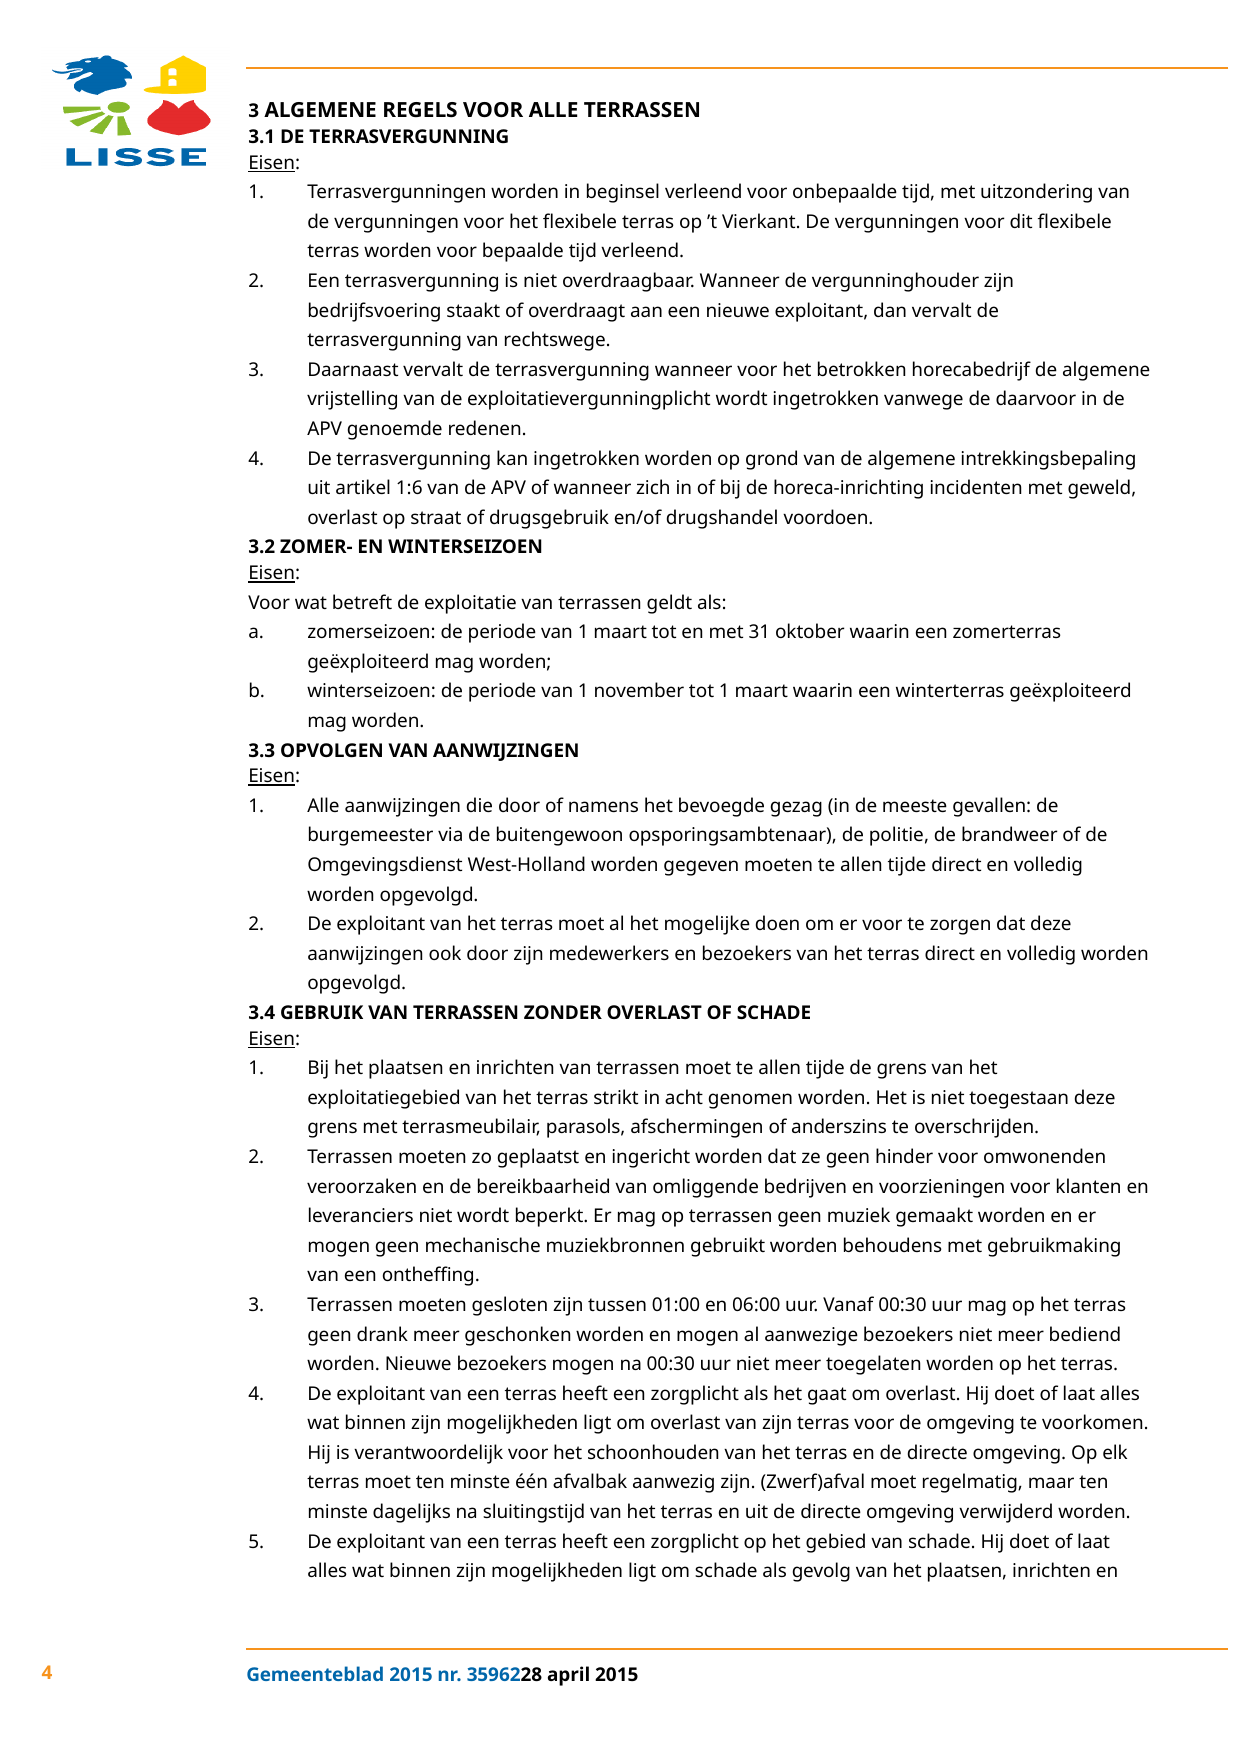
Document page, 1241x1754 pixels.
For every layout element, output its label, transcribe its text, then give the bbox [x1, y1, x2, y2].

text Eisen: [248, 1025, 1152, 1051]
text 3.4 GEBRUIK VAN TERRASSEN ZONDER OVERLAST OF SCHADE [248, 999, 1152, 1025]
list De exploitant van een terras heeft een zorgplicht op het gebied van schade. Hij doet of laat alles wat binnen zijn mogelijkheden ligt om schade als gevolg van het plaatsen, inrichten en [248, 1528, 1152, 1583]
list Bij het plaatsen en inrichten van terrassen moet te allen tijde de grens van het exploitatiegebied van het terras strikt in acht genomen worden. Het is niet toegestaan deze grens met terrasmeubilair, parasols, afschermingen of anderszins te overschrijden. [248, 1054, 1152, 1139]
text Eisen: [248, 149, 1152, 175]
text 3.2 ZOMER- EN WINTERSEIZOEN [248, 533, 1152, 559]
list Een terrasvergunning is niet overdraagbaar. Wanneer de vergunninghouder zijn bedrijfsvoering staakt of overdraagt aan een nieuwe exploitant, dan vervalt de terrasvergunning van rechtswege. [248, 267, 1152, 352]
text 3 ALGEMENE REGELS VOOR ALLE TERRASSEN [248, 95, 1152, 123]
text Eisen: [248, 559, 1152, 585]
list Daarnaast vervalt de terrasvergunning wanneer voor het betrokken horecabedrijf de algemene vrijstelling van de exploitatievergunningplicht wordt ingetrokken vanwege de daarvoor in de APV genoemde redenen. [248, 356, 1152, 441]
text Voor wat betreft de exploitatie van terrassen geldt als: [248, 589, 1152, 614]
list Terrassen moeten zo geplaatst en ingericht worden dat ze geen hinder voor omwonenden veroorzaken en de bereikbaarheid van omliggende bedrijven en voorzieningen voor klanten en leveranciers niet wordt beperkt. Er mag op terrassen geen muziek gemaakt worden en er mogen geen mechanische muziekbronnen gebruikt worden behoudens met gebruikmaking van een ontheffing. [248, 1143, 1152, 1287]
list De terrasvergunning kan ingetrokken worden op grond van de algemene intrekkingsbepaling uit artikel 1:6 van de APV of wanneer zich in of bij de horeca-inrichting incidenten met geweld, overlast op straat of drugsgebruik en/of drugshandel voordoen. [248, 445, 1152, 530]
list Terrassen moeten gesloten zijn tussen 01:00 en 06:00 uur. Vanaf 00:30 uur mag op het terras geen drank meer geschonken worden en mogen al aanwezige bezoekers niet meer bediend worden. Nieuwe bezoekers mogen na 00:30 uur niet meer toegelaten worden op het terras. [248, 1291, 1152, 1376]
list zomerseizoen: de periode van 1 maart tot en met 31 oktober waarin een zomerterras geëxploiteerd mag worden; [248, 618, 1152, 674]
text 3.3 OPVOLGEN VAN AANWIJZINGEN [248, 737, 1152, 762]
text Eisen: [248, 762, 1152, 788]
text 3.1 DE TERRASVERGUNNING [248, 123, 1152, 149]
list De exploitant van een terras heeft een zorgplicht als het gaat om overlast. Hij doet of laat alles wat binnen zijn mogelijkheden ligt om overlast van zijn terras voor de omgeving te voorkomen. Hij is verantwoordelijk voor het schoonhouden van het terras en de directe omgeving. Op elk terras moet ten minste één afvalbak aanwezig zijn. (Zwerf)afval moet regelmatig, maar ten minste dagelijks na sluitingstijd van het terras en uit de directe omgeving verwijderd worden. [248, 1380, 1152, 1524]
list De exploitant van het terras moet al het mogelijke doen om er voor te zorgen dat deze aanwijzingen ook door zijn medewerkers en bezoekers van het terras direct en volledig worden opgevolgd. [248, 910, 1152, 995]
picture [41, 47, 231, 172]
list Alle aanwijzingen die door of namens het bevoegde gezag (in de meeste gevallen: de burgemeester via de buitengewoon opsporingsambtenaar), de politie, de brandweer of de Omgevingsdienst West-Holland worden gegeven moeten te allen tijde direct en volledig worden opgevolgd. [248, 792, 1152, 907]
list winterseizoen: de periode van 1 november tot 1 maart waarin een winterterras geëxploiteerd mag worden. [248, 678, 1152, 733]
list Terrasvergunningen worden in beginsel verleend voor onbepaalde tijd, met uitzondering van de vergunningen voor het flexibele terras op ’t Vierkant. De vergunningen voor dit flexibele terras worden voor bepaalde tijd verleend. [248, 178, 1152, 263]
